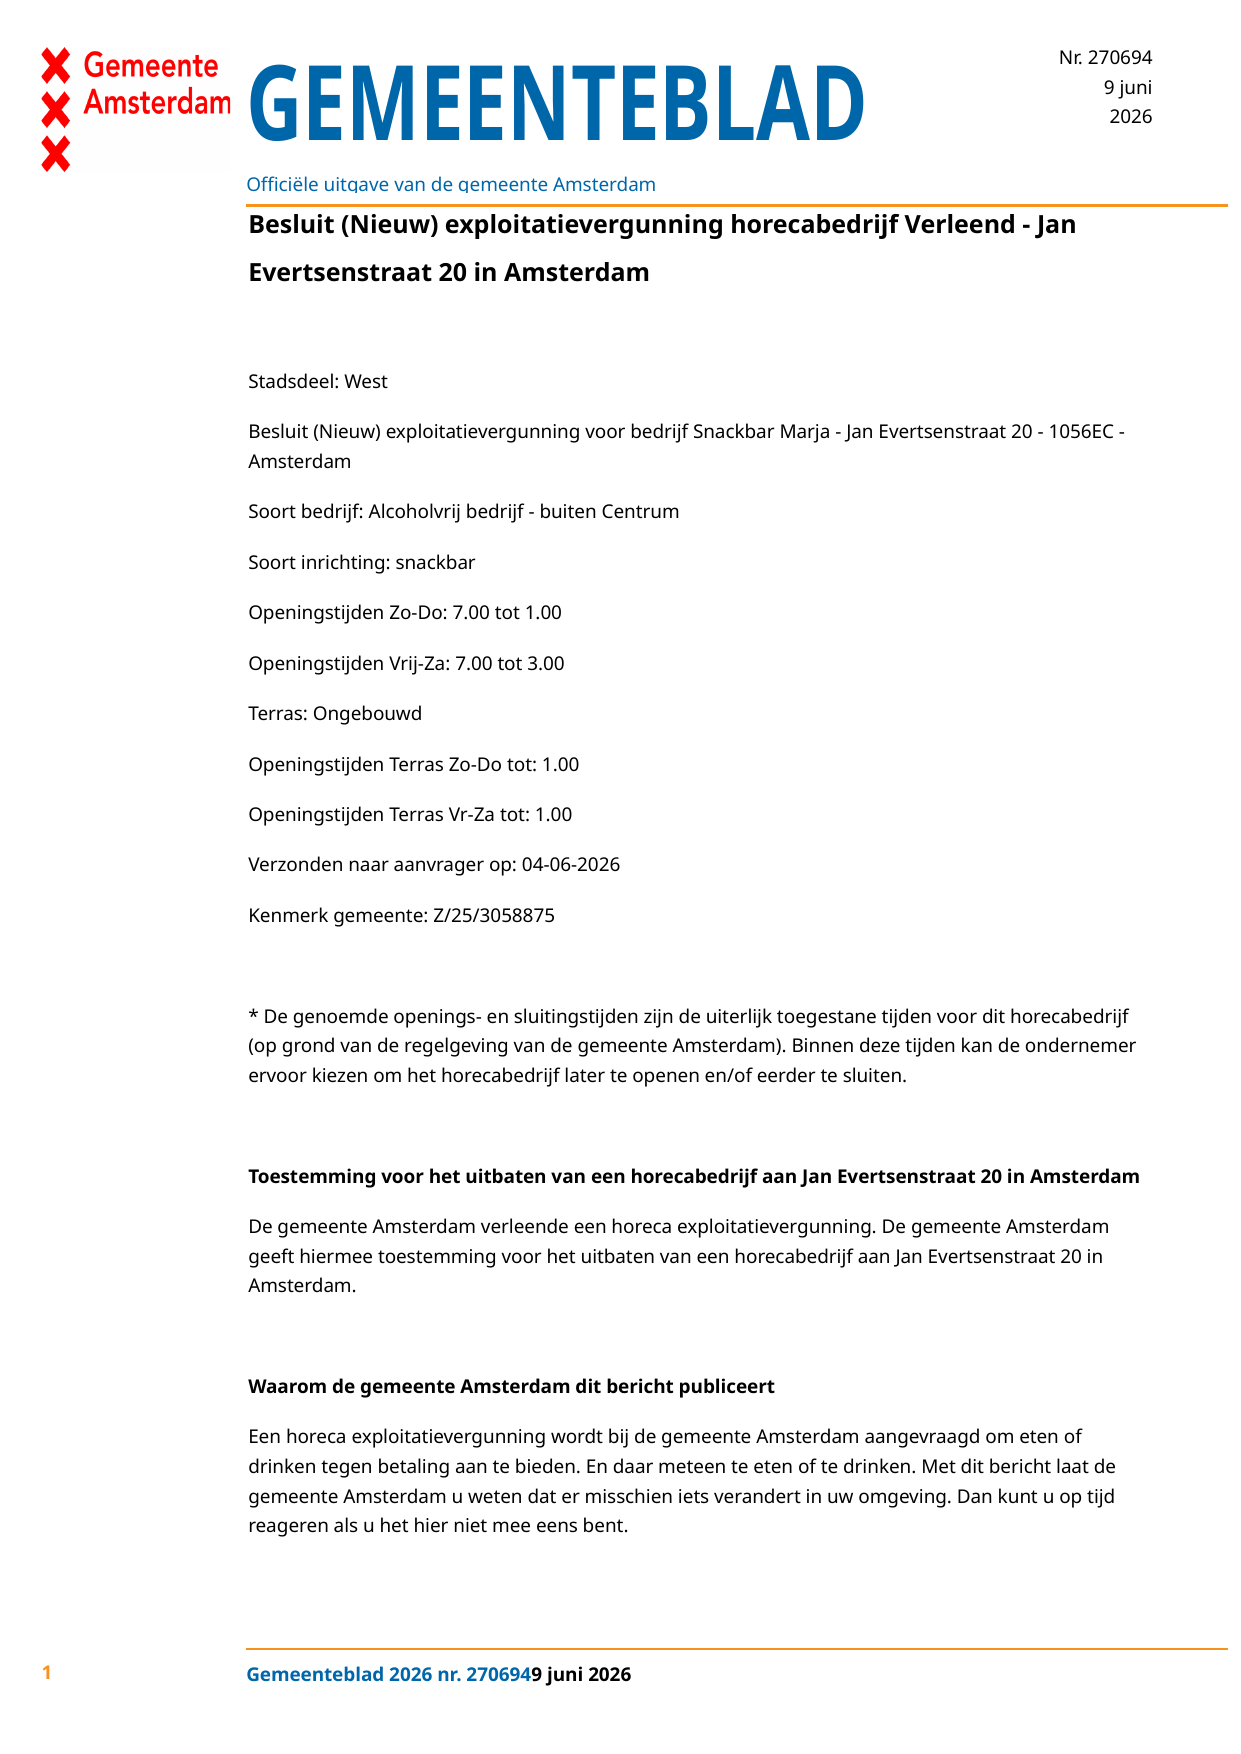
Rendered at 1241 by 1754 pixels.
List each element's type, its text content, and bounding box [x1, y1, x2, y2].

picture [41, 47, 231, 172]
text Soort bedrijf: Alcoholvrij bedrijf - buiten Centrum [248, 499, 1152, 524]
text * De genoemde openings- en sluitingstijden zijn de uiterlijk toegestane tijden voor dit horecabedrijf (op grond van de regelgeving van de gemeente Amsterdam). Binnen deze tijden kan de ondernemer ervoor kiezen om het horecabedrijf later te openen en/of eerder te sluiten. [248, 1003, 1152, 1088]
text Openingstijden Zo-Do: 7.00 tot 1.00 [248, 599, 1152, 625]
text Verzonden naar aanvrager op: 04-06-2026 [248, 852, 1152, 877]
text Openingstijden Terras Vr-Za tot: 1.00 [248, 801, 1152, 827]
text Kenmerk gemeente: Z/25/3058875 [248, 902, 1152, 928]
text Een horeca exploitatievergunning wordt bij de gemeente Amsterdam aangevraagd om eten of drinken tegen betaling aan te bieden. En daar meteen te eten of te drinken. Met dit bericht laat de gemeente Amsterdam u weten dat er misschien iets verandert in uw omgeving. Dan kunt u op tijd reageren als u het hier niet mee eens bent. [248, 1424, 1152, 1538]
text Terras: Ongebouwd [248, 700, 1152, 726]
text Besluit (Nieuw) exploitatievergunning voor bedrijf Snackbar Marja - Jan Evertsenstraat 20 - 1056EC - Amsterdam [248, 419, 1152, 474]
text Waarom de gemeente Amsterdam dit bericht publiceert [248, 1373, 1152, 1399]
text Toestemming voor het uitbaten van een horecabedrijf aan Jan Evertsenstraat 20 in Amsterdam [248, 1163, 1152, 1189]
text Soort inrichting: snackbar [248, 549, 1152, 575]
text Openingstijden Vrij-Za: 7.00 tot 3.00 [248, 650, 1152, 676]
text De gemeente Amsterdam verleende een horeca exploitatievergunning. De gemeente Amsterdam geeft hiermee toestemming voor het uitbaten van een horecabedrijf aan Jan Evertsenstraat 20 in Amsterdam. [248, 1213, 1152, 1298]
text Besluit (Nieuw) exploitatievergunning horecabedrijf Verleend - Jan Evertsenstraat 20 in Amsterdam [248, 207, 1152, 288]
text Stadsdeel: West [248, 368, 1152, 394]
text Openingstijden Terras Zo-Do tot: 1.00 [248, 751, 1152, 777]
